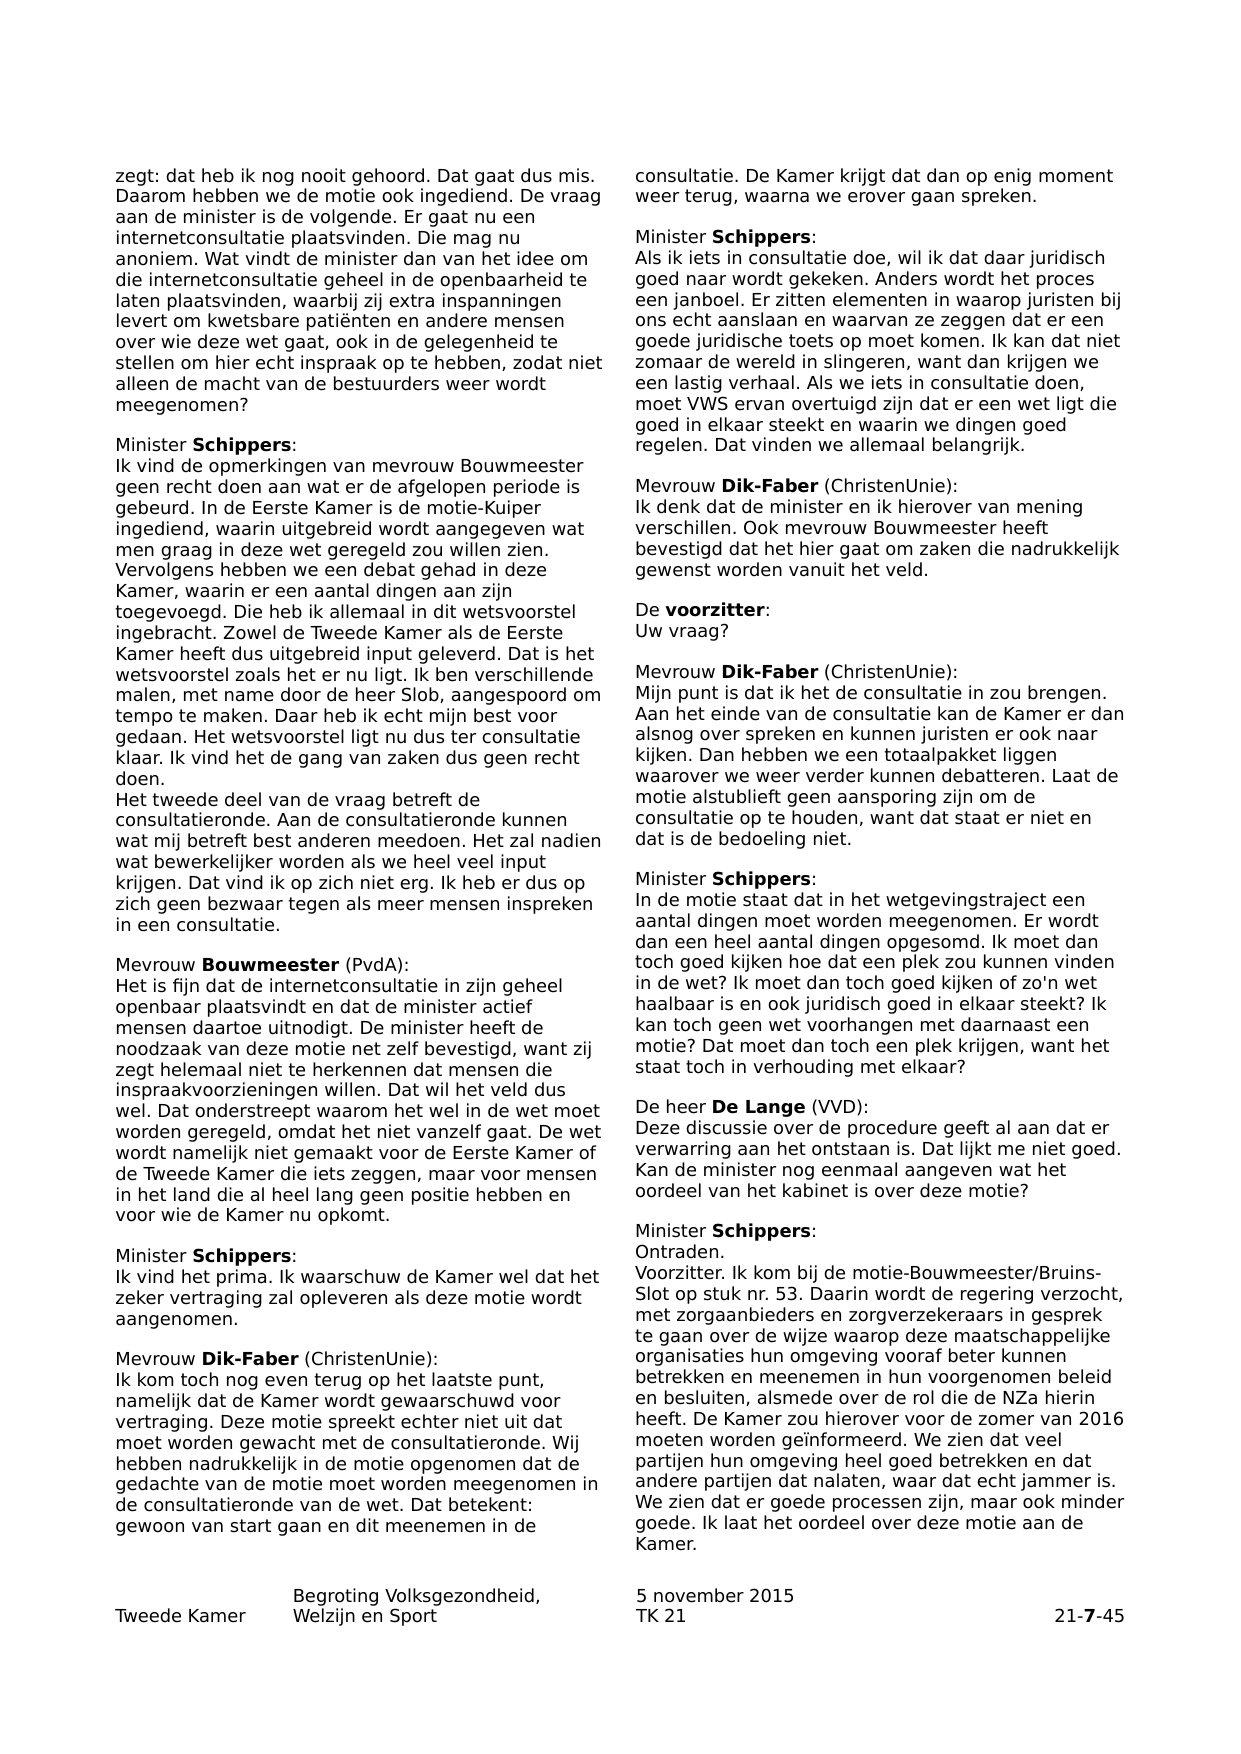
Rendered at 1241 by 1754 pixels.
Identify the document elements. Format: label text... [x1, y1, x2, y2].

text Het is fijn dat de internetconsultatie in zijn geheel openbaar plaatsvindt en dat de minister actief mensen daartoe uitnodigt. De minister heeft de noodzaak van deze motie net zelf bevestigd, want zij zegt helemaal niet te herkennen dat mensen die inspraakvoorzieningen willen. Dat wil het veld dus wel. Dat onderstreept waarom het wel in de wet moet worden geregeld, omdat het niet vanzelf gaat. De wet wordt namelijk niet gemaakt voor de Eerste Kamer of de Tweede Kamer die iets zeggen, maar voor mensen in het land die al heel lang geen positie hebben en voor wie de Kamer nu opkomt. [115, 976, 605, 1226]
text Mevrouw Dik-Faber (ChristenUnie): [115, 1349, 605, 1370]
text De voorzitter: [635, 600, 1125, 621]
text Deze discussie over de procedure geeft al aan dat er verwarring aan het ontstaan is. Dat lijkt me niet goed. Kan de minister nog eenmaal aangeven wat het oordeel van het kabinet is over deze motie? [635, 1118, 1125, 1201]
text Mevrouw Dik-Faber (ChristenUnie): [635, 476, 1125, 497]
text Minister Schippers: [115, 435, 605, 456]
text Mijn punt is dat ik het de consultatie in zou brengen. Aan het einde van de consultatie kan de Kamer er dan alsnog over spreken en kunnen juristen er ook naar kijken. Dan hebben we een totaalpakket liggen waarover we weer verder kunnen debatteren. Laat de motie alstublieft geen aansporing zijn om de consultatie op te houden, want dat staat er niet en dat is de bedoeling niet. [635, 682, 1125, 849]
text In de motie staat dat in het wetgevingstraject een aantal dingen moet worden meegenomen. Er wordt dan een heel aantal dingen opgesomd. Ik moet dan toch goed kijken hoe dat een plek zou kunnen vinden in de wet? Ik moet dan toch goed kijken of zo'n wet haalbaar is en ook juridisch goed in elkaar steekt? Ik kan toch geen wet voorhangen met daarnaast een motie? Dat moet dan toch een plek krijgen, want het staat toch in verhouding met elkaar? [635, 890, 1125, 1077]
text Minister Schippers: [635, 1221, 1125, 1242]
text Voorzitter. Ik kom bij de motie-Bouwmeester/Bruins-Slot op stuk nr. 53. Daarin wordt de regering verzocht, met zorgaanbieders en zorgverzekeraars in gesprek te gaan over de wijze waarop deze maatschappelijke organisaties hun omgeving vooraf beter kunnen betrekken en meenemen in hun voorgenomen beleid en besluiten, alsmede over de rol die de NZa hierin heeft. De Kamer zou hierover voor de zomer van 2016 moeten worden geïnformeerd. We zien dat veel partijen hun omgeving heel goed betrekken en dat andere partijen dat nalaten, waar dat echt jammer is. We zien dat er goede processen zijn, maar ook minder goede. Ik laat het oordeel over deze motie aan de Kamer. [635, 1263, 1125, 1554]
text Ik kom toch nog even terug op het laatste punt, namelijk dat de Kamer wordt gewaarschuwd voor vertraging. Deze motie spreekt echter niet uit dat moet worden gewacht met de consultatieronde. Wij hebben nadrukkelijk in de motie opgenomen dat de gedachte van de motie moet worden meegenomen in de consultatieronde van de wet. Dat betekent: gewoon van start gaan en dit meenemen in de [115, 1370, 605, 1537]
text Als ik iets in consultatie doe, wil ik dat daar juridisch goed naar wordt gekeken. Anders wordt het proces een janboel. Er zitten elementen in waarop juristen bij ons echt aanslaan en waarvan ze zeggen dat er een goede juridische toets op moet komen. Ik kan dat niet zomaar de wereld in slingeren, want dan krijgen we een lastig verhaal. Als we iets in consultatie doen, moet VWS ervan overtuigd zijn dat er een wet ligt die goed in elkaar steekt en waarin we dingen goed regelen. Dat vinden we allemaal belangrijk. [635, 248, 1125, 456]
text Minister Schippers: [635, 869, 1125, 890]
text Minister Schippers: [115, 1246, 605, 1267]
text Ik vind de opmerkingen van mevrouw Bouwmeester geen recht doen aan wat er de afgelopen periode is gebeurd. In de Eerste Kamer is de motie-Kuiper ingediend, waarin uitgebreid wordt aangegeven wat men graag in deze wet geregeld zou willen zien. Vervolgens hebben we een debat gehad in deze Kamer, waarin er een aantal dingen aan zijn toegevoegd. Die heb ik allemaal in dit wetsvoorstel ingebracht. Zowel de Tweede Kamer als de Eerste Kamer heeft dus uitgebreid input geleverd. Dat is het wetsvoorstel zoals het er nu ligt. Ik ben verschillende malen, met name door de heer Slob, aangespoord om tempo te maken. Daar heb ik echt mijn best voor gedaan. Het wetsvoorstel ligt nu dus ter consultatie klaar. Ik vind het de gang van zaken dus geen recht doen. [115, 456, 605, 789]
text Uw vraag? [635, 621, 1125, 642]
text Ontraden. [635, 1242, 1125, 1263]
text Mevrouw Bouwmeester (PvdA): [115, 955, 605, 976]
text De heer De Lange (VVD): [635, 1097, 1125, 1118]
text zegt: dat heb ik nog nooit gehoord. Dat gaat dus mis. Daarom hebben we de motie ook ingediend. De vraag aan de minister is de volgende. Er gaat nu een internetconsultatie plaatsvinden. Die mag nu anoniem. Wat vindt de minister dan van het idee om die internetconsultatie geheel in de openbaarheid te laten plaatsvinden, waarbij zij extra inspanningen levert om kwetsbare patiënten en andere mensen over wie deze wet gaat, ook in de gelegenheid te stellen om hier echt inspraak op te hebben, zodat niet alleen de macht van de bestuurders weer wordt meegenomen? [115, 165, 605, 415]
text Minister Schippers: [635, 227, 1125, 248]
text Ik denk dat de minister en ik hierover van mening verschillen. Ook mevrouw Bouwmeester heeft bevestigd dat het hier gaat om zaken die nadrukkelijk gewenst worden vanuit het veld. [635, 497, 1125, 580]
text consultatie. De Kamer krijgt dat dan op enig moment weer terug, waarna we erover gaan spreken. [635, 165, 1125, 207]
text Ik vind het prima. Ik waarschuw de Kamer wel dat het zeker vertraging zal opleveren als deze motie wordt aangenomen. [115, 1267, 605, 1329]
text Mevrouw Dik-Faber (ChristenUnie): [635, 662, 1125, 682]
text Het tweede deel van de vraag betreft de consultatieronde. Aan de consultatieronde kunnen wat mij betreft best anderen meedoen. Het zal nadien wat bewerkelijker worden als we heel veel input krijgen. Dat vind ik op zich niet erg. Ik heb er dus op zich geen bezwaar tegen als meer mensen inspreken in een consultatie. [115, 789, 605, 935]
